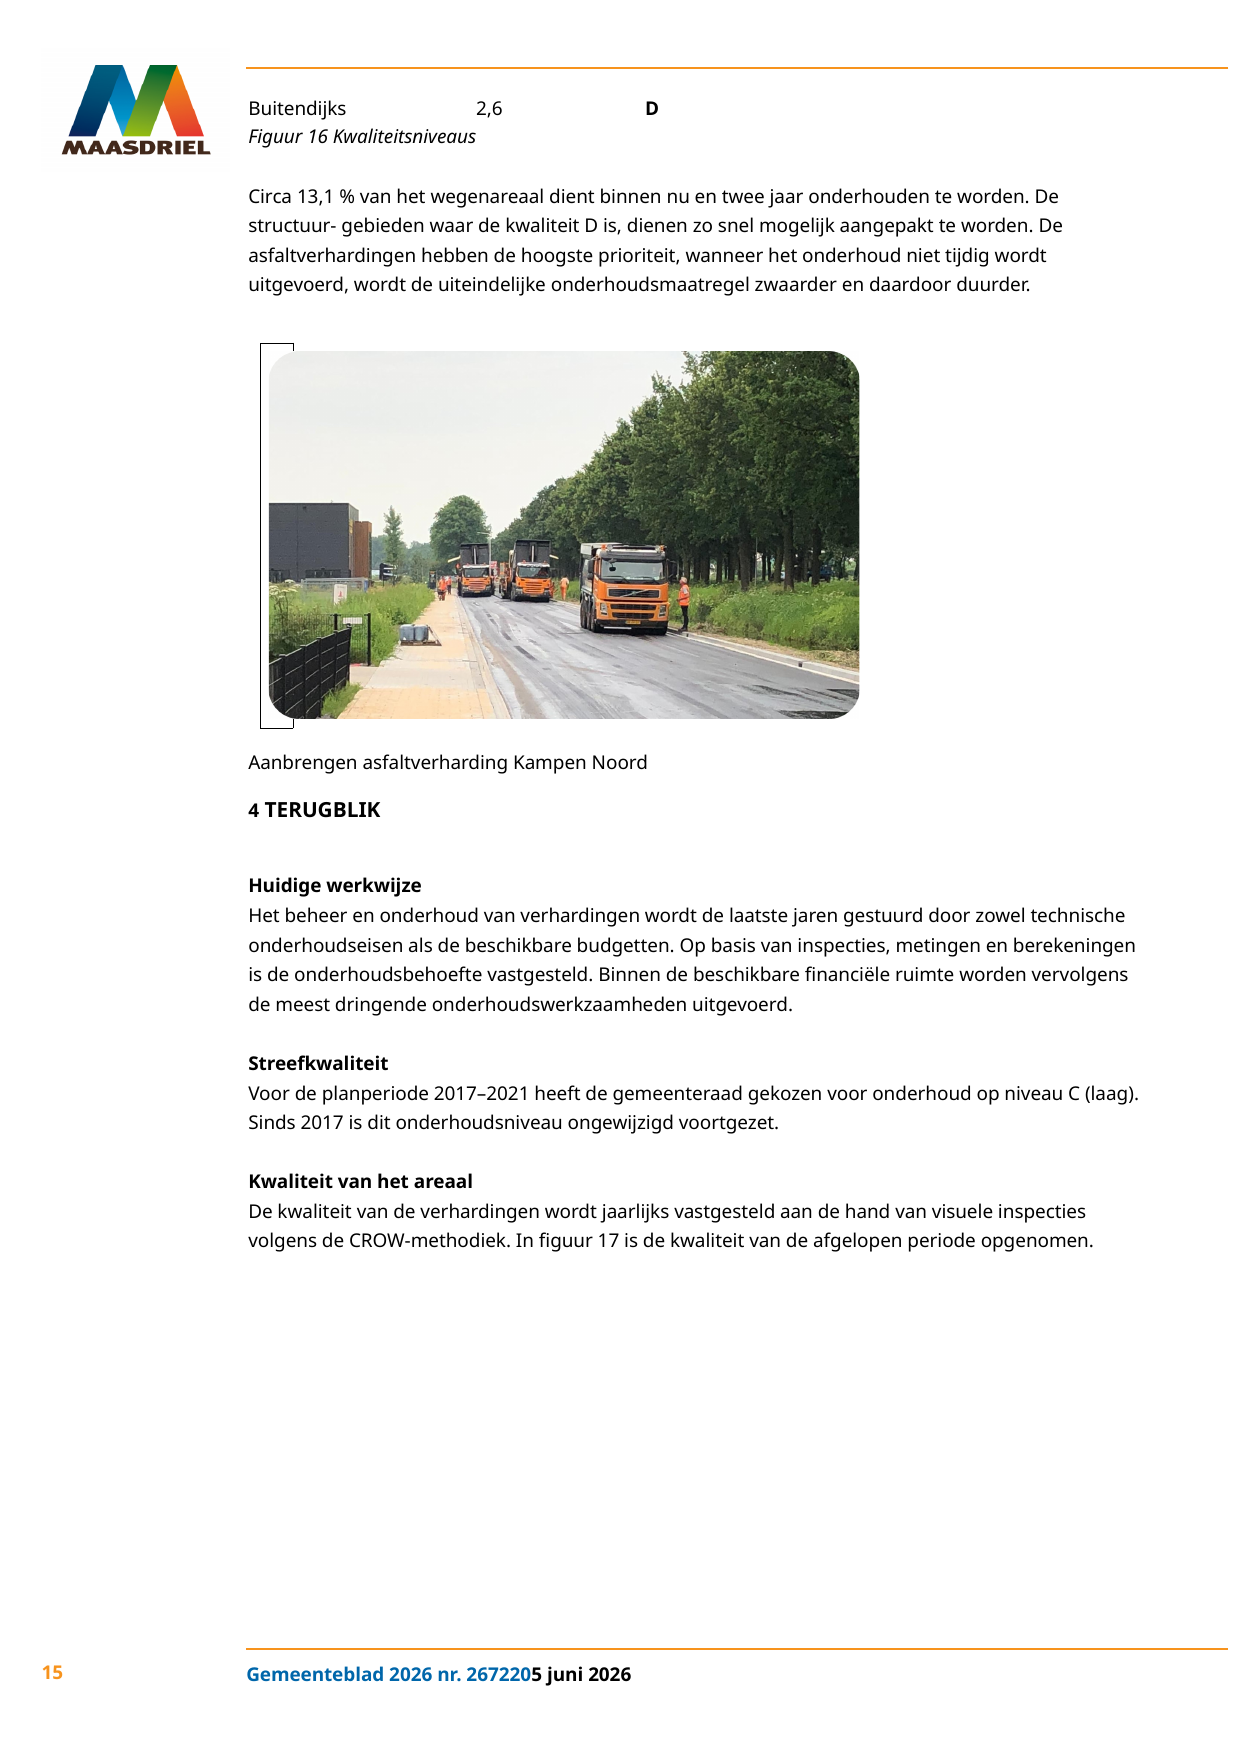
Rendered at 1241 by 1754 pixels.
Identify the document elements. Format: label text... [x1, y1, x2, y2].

table_cell [814, 95, 983, 121]
text De kwaliteit van de verhardingen wordt jaarlijks vastgesteld aan de hand van visuele inspecties volgens de CROW-methodiek. In figuur 17 is de kwaliteit van de afgelopen periode opgenomen. [248, 1198, 1152, 1253]
text Het beheer en onderhoud van verhardingen wordt de laatste jaren gestuurd door zowel technische onderhoudseisen als de beschikbare budgetten. Op basis van inspecties, metingen en berekeningen is de onderhoudsbehoefte vastgesteld. Binnen de beschikbare financiële ruimte worden vervolgens de meest dringende onderhoudswerkzaamheden uitgevoerd. [248, 902, 1152, 1017]
text Voor de planperiode 2017–2021 heeft de gemeenteraad gekozen voor onderhoud op niveau C (laag). Sinds 2017 is dit onderhoudsniveau ongewijzigd voortgezet. [248, 1080, 1152, 1135]
table_cell [983, 95, 1152, 121]
text 4 TERUGBLIK [248, 795, 1152, 823]
table_cell D [645, 95, 814, 121]
picture [268, 351, 860, 719]
picture [41, 47, 231, 172]
text Kwaliteit van het areaal [248, 1168, 1152, 1194]
text Aanbrengen asfaltverharding Kampen Noord [248, 749, 1152, 775]
table_cell 2,6 [476, 95, 645, 121]
text Circa 13,1 % van het wegenareaal dient binnen nu en twee jaar onderhouden te worden. De structuur- gebieden waar de kwaliteit D is, dienen zo snel mogelijk aangepakt te worden. De asfaltverhardingen hebben de hoogste prioriteit, wanneer het onderhoud niet tijdig wordt uitgevoerd, wordt de uiteindelijke onderhoudsmaatregel zwaarder en daardoor duurder. [248, 183, 1152, 297]
text Huidige werkwijze [248, 873, 1152, 898]
text Figuur 16 Kwaliteitsniveaus [248, 124, 1152, 149]
text Streefkwaliteit [248, 1050, 1152, 1076]
table_cell Buitendijks [248, 95, 476, 121]
